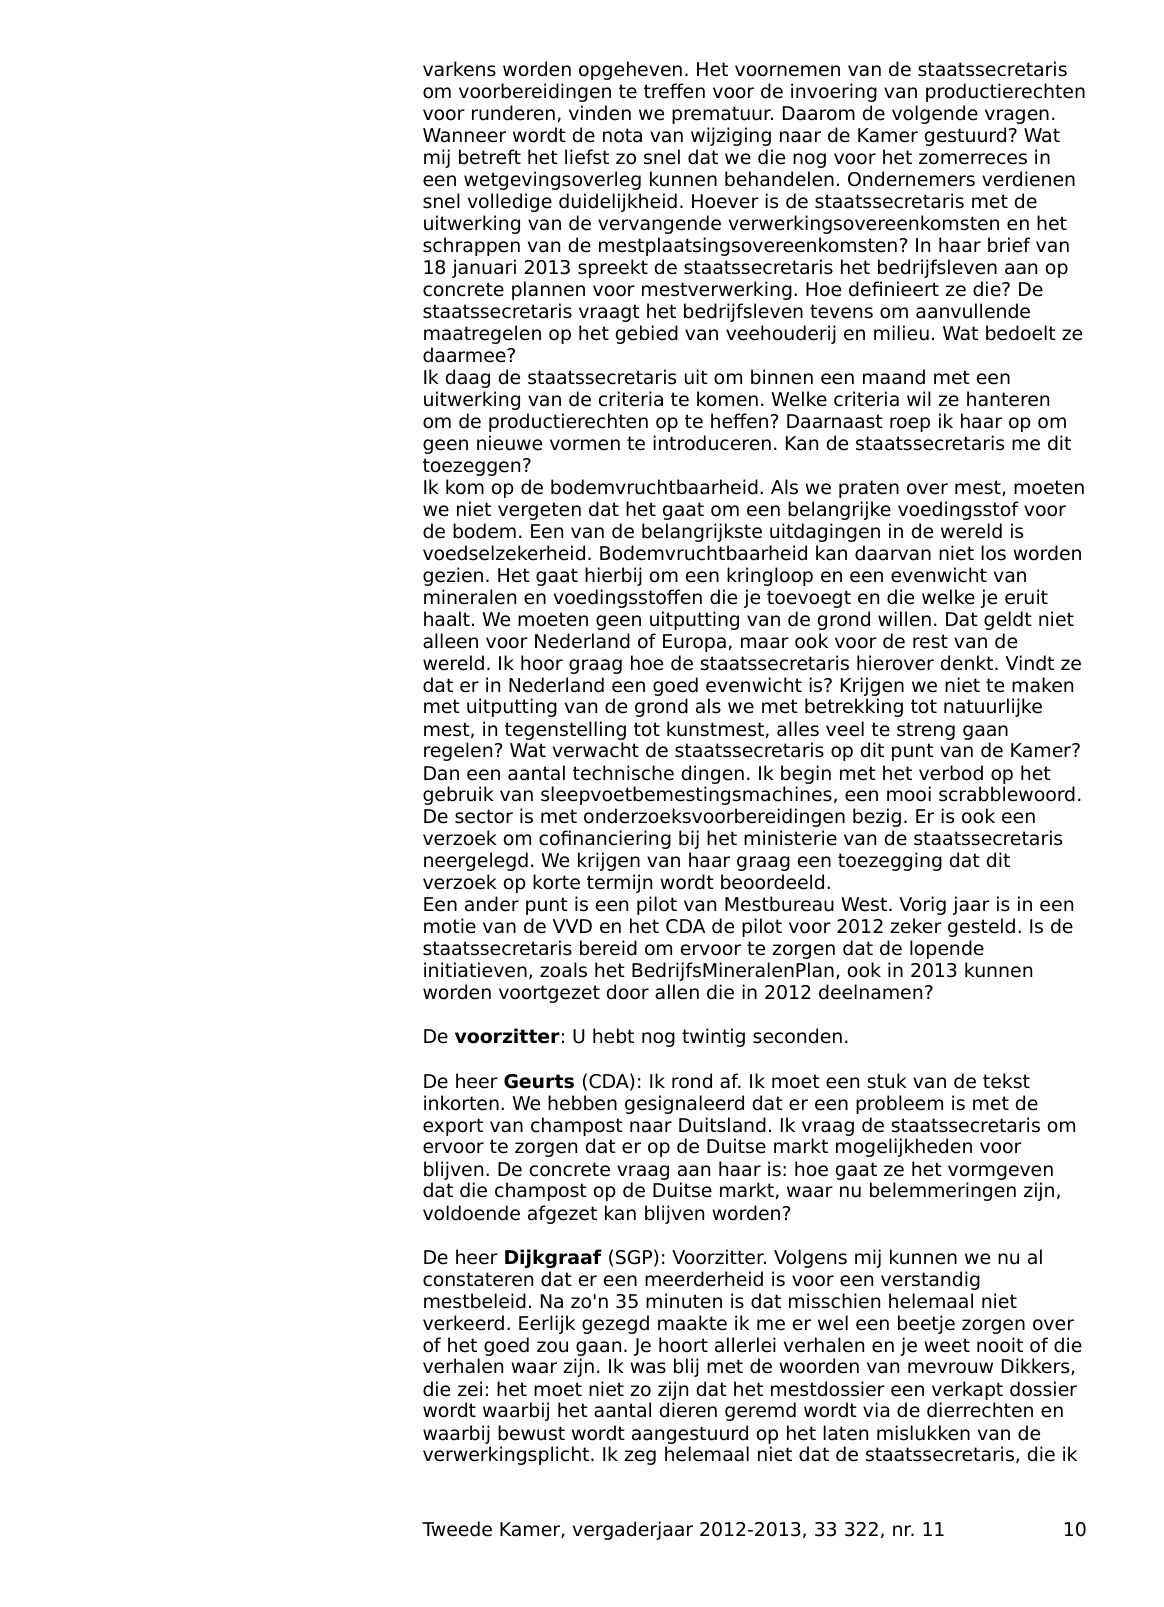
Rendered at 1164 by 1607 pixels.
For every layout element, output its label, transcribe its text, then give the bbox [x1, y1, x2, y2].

text Ik daag de staatssecretaris uit om binnen een maand met een uitwerking van de criteria te komen. Welke criteria wil ze hanteren om de productierechten op te heffen? Daarnaast roep ik haar op om geen nieuwe vormen te introduceren. Kan de staatssecretaris me dit toezeggen? [422, 367, 1087, 477]
text varkens worden opgeheven. Het voornemen van de staatssecretaris om voorbereidingen te treffen voor de invoering van productierechten voor runderen, vinden we prematuur. Daarom de volgende vragen. Wanneer wordt de nota van wijziging naar de Kamer gestuurd? Wat mij betreft het liefst zo snel dat we die nog voor het zomerreces in een wetgevingsoverleg kunnen behandelen. Ondernemers verdienen snel volledige duidelijkheid. Hoever is de staatssecretaris met de uitwerking van de vervangende verwerkingsovereenkomsten en het schrappen van de mestplaatsingsovereenkomsten? In haar brief van 18 januari 2013 spreekt de staatssecretaris het bedrijfsleven aan op concrete plannen voor mestverwerking. Hoe definieert ze die? De staatssecretaris vraagt het bedrijfsleven tevens om aanvullende maatregelen op het gebied van veehouderij en milieu. Wat bedoelt ze daarmee? [422, 59, 1087, 367]
text Een ander punt is een pilot van Mestbureau West. Vorig jaar is in een motie van de VVD en het CDA de pilot voor 2012 zeker gesteld. Is de staatssecretaris bereid om ervoor te zorgen dat de lopende initiatieven, zoals het BedrijfsMineralenPlan, ook in 2013 kunnen worden voortgezet door allen die in 2012 deelnamen? [422, 894, 1087, 1004]
text Dan een aantal technische dingen. Ik begin met het verbod op het gebruik van sleepvoetbemestingsmachines, een mooi scrabblewoord. De sector is met onderzoeksvoorbereidingen bezig. Er is ook een verzoek om cofinanciering bij het ministerie van de staatssecretaris neergelegd. We krijgen van haar graag een toezegging dat dit verzoek op korte termijn wordt beoordeeld. [422, 762, 1087, 894]
text Ik kom op de bodemvruchtbaarheid. Als we praten over mest, moeten we niet vergeten dat het gaat om een belangrijke voedingsstof voor de bodem. Een van de belangrijkste uitdagingen in de wereld is voedselzekerheid. Bodemvruchtbaarheid kan daarvan niet los worden gezien. Het gaat hierbij om een kringloop en een evenwicht van mineralen en voedingsstoffen die je toevoegt en die welke je eruit haalt. We moeten geen uitputting van de grond willen. Dat geldt niet alleen voor Nederland of Europa, maar ook voor de rest van de wereld. Ik hoor graag hoe de staatssecretaris hierover denkt. Vindt ze dat er in Nederland een goed evenwicht is? Krijgen we niet te maken met uitputting van de grond als we met betrekking tot natuurlijke mest, in tegenstelling tot kunstmest, alles veel te streng gaan regelen? Wat verwacht de staatssecretaris op dit punt van de Kamer? [422, 477, 1087, 762]
text De heer Dijkgraaf (SGP): Voorzitter. Volgens mij kunnen we nu al constateren dat er een meerderheid is voor een verstandig mestbeleid. Na zo'n 35 minuten is dat misschien helemaal niet verkeerd. Eerlijk gezegd maakte ik me er wel een beetje zorgen over of het goed zou gaan. Je hoort allerlei verhalen en je weet nooit of die verhalen waar zijn. Ik was blij met de woorden van mevrouw Dikkers, die zei: het moet niet zo zijn dat het mestdossier een verkapt dossier wordt waarbij het aantal dieren geremd wordt via de dierrechten en waarbij bewust wordt aangestuurd op het laten mislukken van de verwerkingsplicht. Ik zeg helemaal niet dat de staatssecretaris, die ik [422, 1247, 1087, 1466]
text De voorzitter: U hebt nog twintig seconden. [422, 1026, 1087, 1048]
text De heer Geurts (CDA): Ik rond af. Ik moet een stuk van de tekst inkorten. We hebben gesignaleerd dat er een probleem is met de export van champost naar Duitsland. Ik vraag de staatssecretaris om ervoor te zorgen dat er op de Duitse markt mogelijkheden voor blijven. De concrete vraag aan haar is: hoe gaat ze het vormgeven dat die champost op de Duitse markt, waar nu belemmeringen zijn, voldoende afgezet kan blijven worden? [422, 1071, 1087, 1224]
